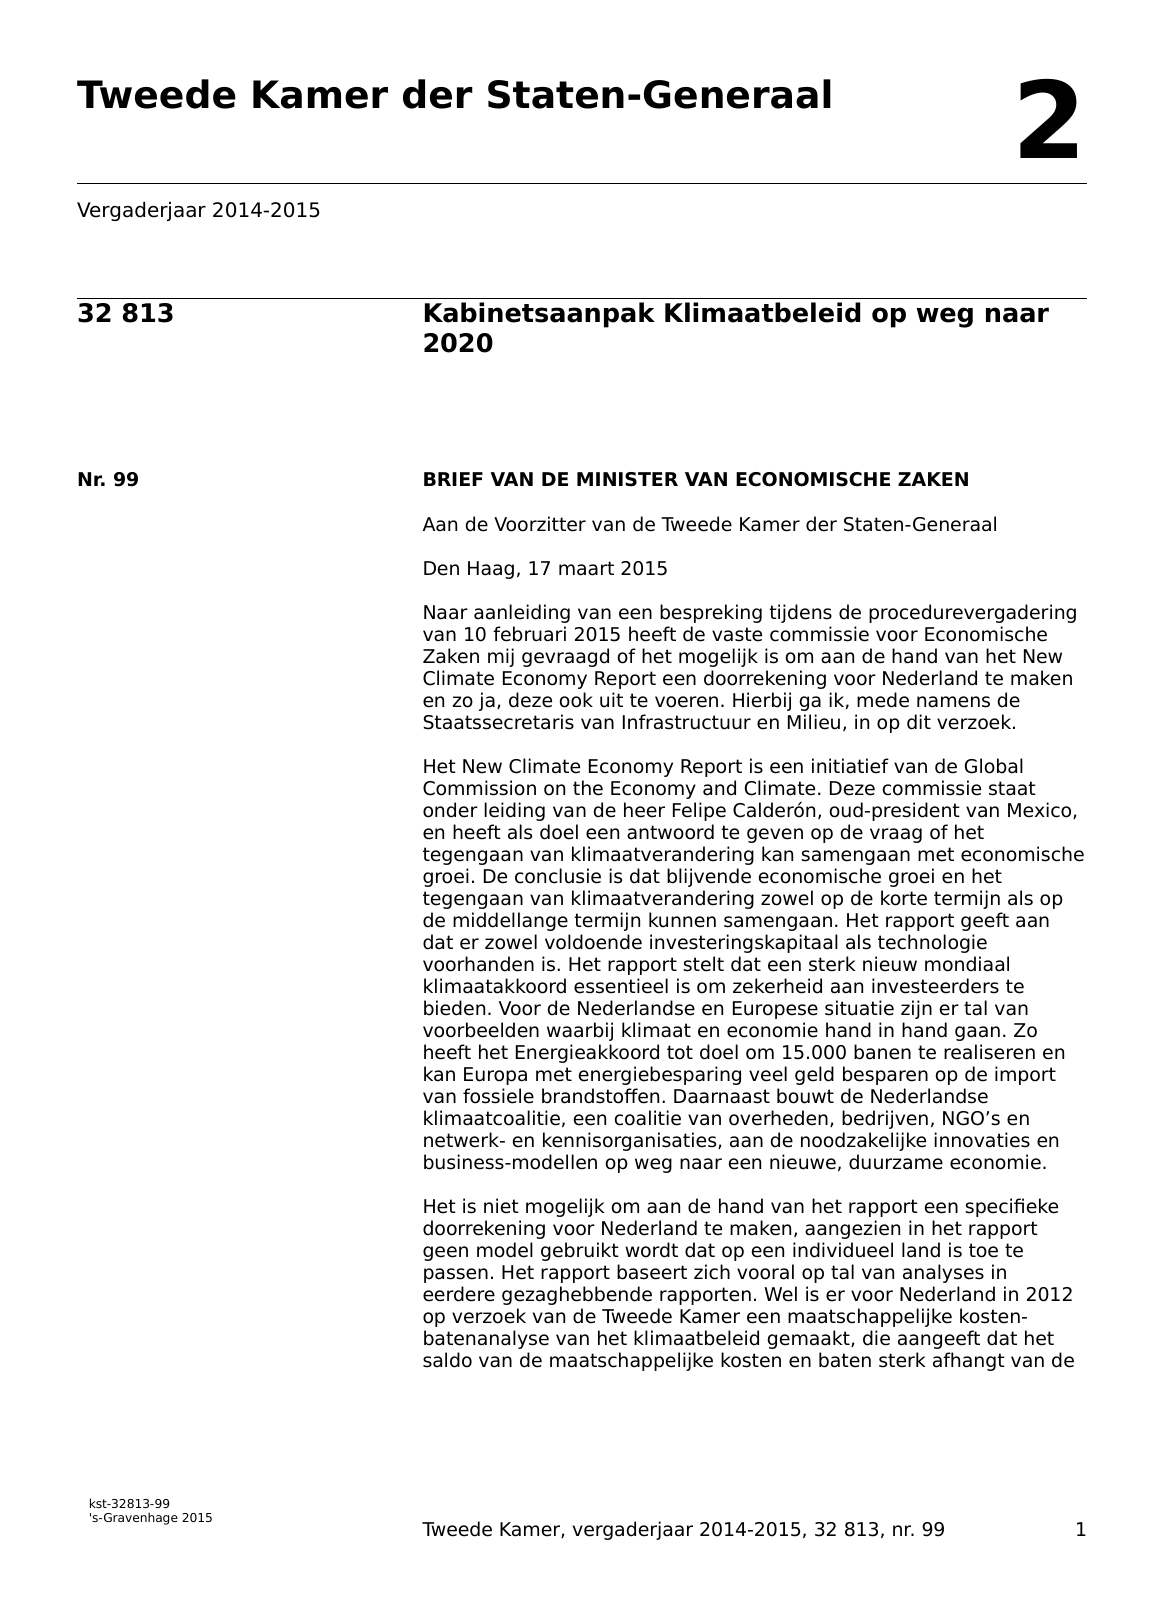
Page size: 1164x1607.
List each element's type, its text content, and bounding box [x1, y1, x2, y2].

text kst-32813-99 [88, 1497, 323, 1511]
subtitle Nr. 99 BRIEF VAN DE MINISTER VAN ECONOMISCHE ZAKEN [77, 469, 1087, 491]
text Den Haag, 17 maart 2015 [422, 558, 1087, 580]
text Naar aanleiding van een bespreking tijdens de procedurevergadering van 10 februari 2015 heeft de vaste commissie voor Economische Zaken mij gevraagd of het mogelijk is om aan de hand van het New Climate Economy Report een doorrekening voor Nederland te maken en zo ja, deze ook uit te voeren. Hierbij ga ik, mede namens de Staatssecretaris van Infrastructuur en Milieu, in op dit verzoek. [422, 602, 1087, 734]
text 's-Gravenhage 2015 [88, 1511, 323, 1525]
table_header 2 [886, 59, 1087, 183]
text Aan de Voorzitter van de Tweede Kamer der Staten-Generaal [422, 513, 1087, 536]
text Het New Climate Economy Report is een initiatief van de Global Commission on the Economy and Climate. Deze commissie staat onder leiding van de heer Felipe Calderón, oud-president van Mexico, en heeft als doel een antwoord te geven op de vraag of het tegengaan van klimaatverandering kan samengaan met economische groei. De conclusie is dat blijvende economische groei en het tegengaan van klimaatverandering zowel op de korte termijn als op de middellange termijn kunnen samengaan. Het rapport geeft aan dat er zowel voldoende investeringskapitaal als technologie voorhanden is. Het rapport stelt dat een sterk nieuw mondiaal klimaatakkoord essentieel is om zekerheid aan investeerders te bieden. Voor de Nederlandse en Europese situatie zijn er tal van voorbeelden waarbij klimaat en economie hand in hand gaan. Zo heeft het Energieakkoord tot doel om 15.000 banen te realiseren en kan Europa met energiebesparing veel geld besparen op de import van fossiele brandstoffen. Daarnaast bouwt de Nederlandse klimaatcoalitie, een coalitie van overheden, bedrijven, NGO’s en netwerk- en kennisorganisaties, aan de noodzakelijke innovaties en business-modellen op weg naar een nieuwe, duurzame economie. [422, 756, 1087, 1173]
table_header Tweede Kamer der Staten-Generaal [77, 59, 886, 183]
text Het is niet mogelijk om aan de hand van het rapport een specifieke doorrekening voor Nederland te maken, aangezien in het rapport geen model gebruikt wordt dat op een individueel land is toe te passen. Het rapport baseert zich vooral op tal van analyses in eerdere gezaghebbende rapporten. Wel is er voor Nederland in 2012 op verzoek van de Tweede Kamer een maatschappelijke kosten-batenanalyse van het klimaatbeleid gemaakt, die aangeeft dat het saldo van de maatschappelijke kosten en baten sterk afhangt van de [422, 1196, 1087, 1416]
table_cell Vergaderjaar 2014-2015 [77, 184, 1087, 298]
subtitle 32 813 Kabinetsaanpak Klimaatbeleid op weg naar 2020 [77, 299, 1087, 358]
